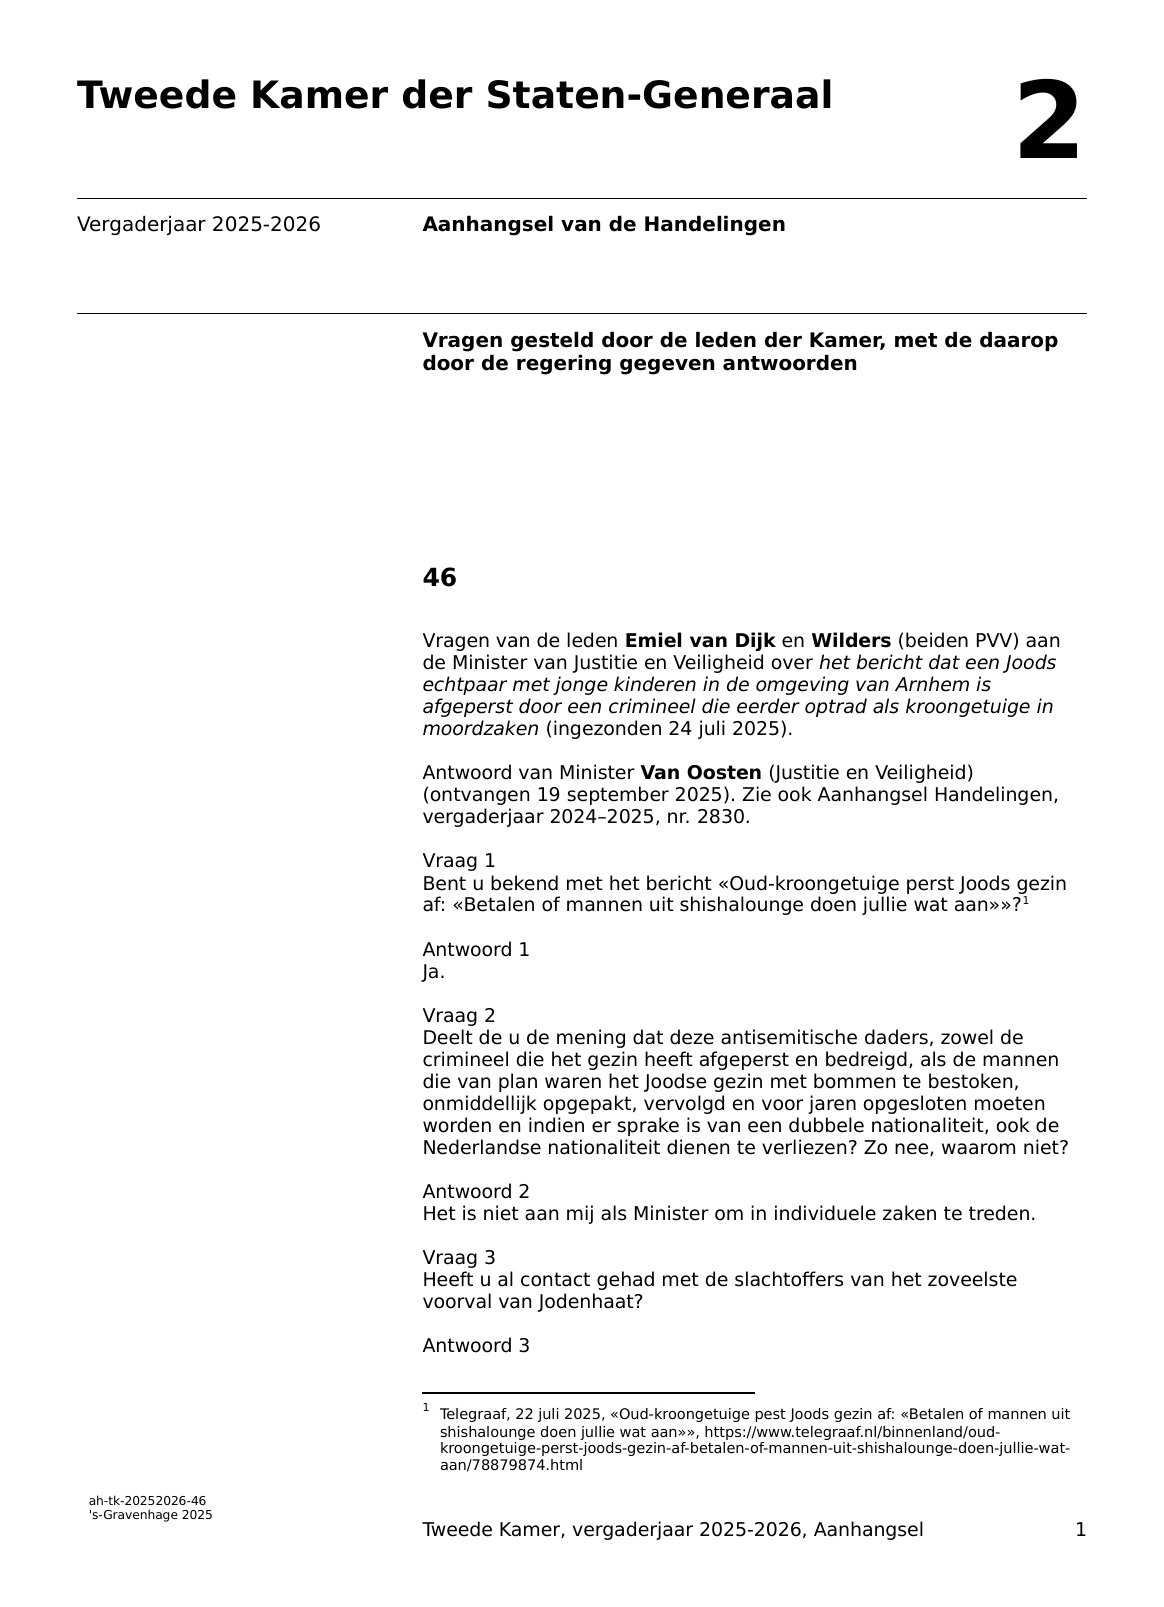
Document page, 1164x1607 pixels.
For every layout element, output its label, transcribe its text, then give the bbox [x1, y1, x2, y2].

text Antwoord van Minister Van Oosten (Justitie en Veiligheid) (ontvangen 19 september 2025). Zie ook Aanhangsel Handelingen, vergaderjaar 2024–2025, nr. 2830. [422, 762, 1087, 828]
text Ja. [422, 961, 1087, 982]
table_header 2 [886, 59, 1087, 198]
text 's-Gravenhage 2025 [88, 1508, 323, 1522]
text Telegraaf, 22 juli 2025, «Oud-kroongetuige pest Joods gezin af: «Betalen of mannen uit shishalounge doen jullie wat aan»», https://www.telegraaf.nl/binnenland/oud-kroongetuige-perst-joods-gezin-af-betalen-of-mannen-uit-shishalounge-doen-jullie-wat-aan/78879874.html [422, 1402, 1087, 1474]
text Vraag 1 [422, 850, 1087, 872]
text Vragen van de leden Emiel van Dijk en Wilders (beiden PVV) aan de Minister van Justitie en Veiligheid over het bericht dat een Joods echtpaar met jonge kinderen in de omgeving van Arnhem is afgeperst door een crimineel die eerder optrad als kroongetuige in moordzaken (ingezonden 24 juli 2025). [422, 630, 1087, 740]
text Heeft u al contact gehad met de slachtoffers van het zoveelste voorval van Jodenhaat? [422, 1269, 1087, 1313]
table_cell Aanhangsel van de Handelingen [422, 199, 1087, 313]
text Antwoord 1 [422, 938, 1087, 961]
text Vraag 3 [422, 1247, 1087, 1269]
table_cell Vragen gesteld door de leden der Kamer, met de daarop door de regering gegeven antwoorden [422, 314, 1087, 375]
text Bent u bekend met het bericht «Oud-kroongetuige perst Joods gezin af: «Betalen of mannen uit shishalounge doen jullie wat aan»»? [422, 872, 1087, 916]
table_cell [77, 314, 422, 375]
text Het is niet aan mij als Minister om in individuele zaken te treden. [422, 1203, 1087, 1225]
table_cell Vergaderjaar 2025-2026 [77, 199, 422, 313]
table_header Tweede Kamer der Staten-Generaal [77, 59, 886, 198]
text Vraag 2 [422, 1005, 1087, 1027]
text Antwoord 3 [422, 1335, 1087, 1357]
text Antwoord 2 [422, 1181, 1087, 1203]
text Deelt de u de mening dat deze antisemitische daders, zowel de crimineel die het gezin heeft afgeperst en bedreigd, als de mannen die van plan waren het Joodse gezin met bommen te bestoken, onmiddellijk opgepakt, vervolgd en voor jaren opgesloten moeten worden en indien er sprake is van een dubbele nationaliteit, ook de Nederlandse nationaliteit dienen te verliezen? Zo nee, waarom niet? [422, 1027, 1087, 1158]
text ah-tk-20252026-46 [88, 1494, 323, 1508]
text 46 [422, 563, 1087, 592]
